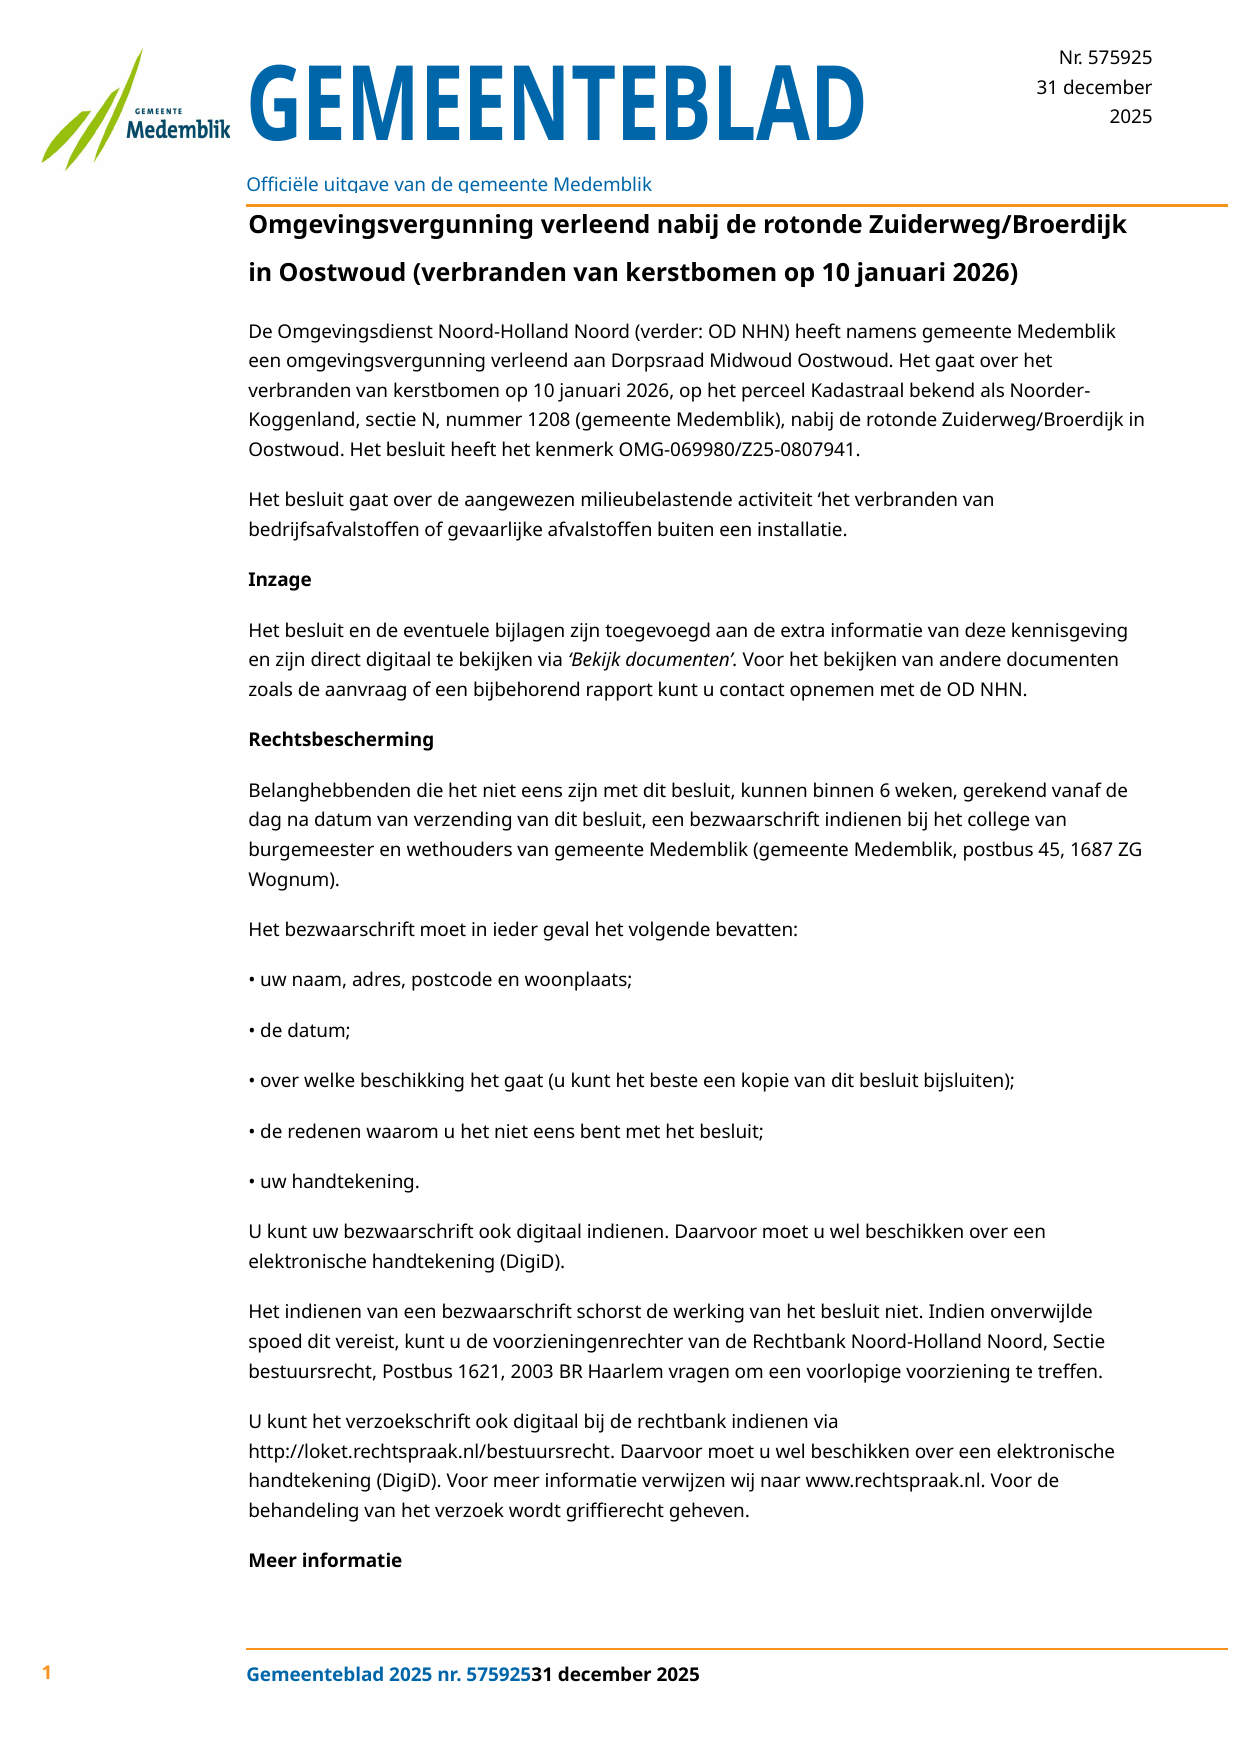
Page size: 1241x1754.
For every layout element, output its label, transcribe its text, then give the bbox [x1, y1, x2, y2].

text Omgevingsvergunning verleend nabij de rotonde Zuiderweg/Broerdijk in Oostwoud (verbranden van kerstbomen op 10 januari 2026) [248, 207, 1152, 288]
text Inzage [248, 567, 1152, 592]
picture [41, 47, 231, 172]
text • uw naam, adres, postcode en woonplaats; [248, 967, 1152, 992]
text De Omgevingsdienst Noord-Holland Noord (verder: OD NHN) heeft namens gemeente Medemblik een omgevingsvergunning verleend aan Dorpsraad Midwoud Oostwoud. Het gaat over het verbranden van kerstbomen op 10 januari 2026, op het perceel Kadastraal bekend als Noorder-Koggenland, sectie N, nummer 1208 (gemeente Medemblik), nabij de rotonde Zuiderweg/Broerdijk in Oostwoud. Het besluit heeft het kenmerk OMG-069980/Z25-0807941. [248, 318, 1152, 462]
text Het bezwaarschrift moet in ieder geval het volgende bevatten: [248, 916, 1152, 942]
text • uw handtekening. [248, 1168, 1152, 1194]
text • de redenen waarom u het niet eens bent met het besluit; [248, 1118, 1152, 1144]
text U kunt uw bezwaarschrift ook digitaal indienen. Daarvoor moet u wel beschikken over een elektronische handtekening (DigiD). [248, 1219, 1152, 1274]
text • de datum; [248, 1017, 1152, 1043]
text Meer informatie [248, 1547, 1152, 1573]
text Het indienen van een bezwaarschrift schorst de werking van het besluit niet. Indien onverwijlde spoed dit vereist, kunt u de voorzieningenrechter van de Rechtbank Noord-Holland Noord, Sectie bestuursrecht, Postbus 1621, 2003 BR Haarlem vragen om een voorlopige voorziening te treffen. [248, 1299, 1152, 1384]
text Het besluit gaat over de aangewezen milieubelastende activiteit ‘het verbranden van bedrijfsafvalstoffen of gevaarlijke afvalstoffen buiten een installatie. [248, 487, 1152, 542]
text Het besluit en de eventuele bijlagen zijn toegevoegd aan de extra informatie van deze kennisgeving en zijn direct digitaal te bekijken via ‘Bekijk documenten’. Voor het bekijken van andere documenten zoals de aanvraag of een bijbehorend rapport kunt u contact opnemen met de OD NHN. [248, 617, 1152, 702]
text • over welke beschikking het gaat (u kunt het beste een kopie van dit besluit bijsluiten); [248, 1067, 1152, 1093]
text Belanghebbenden die het niet eens zijn met dit besluit, kunnen binnen 6 weken, gerekend vanaf de dag na datum van verzending van dit besluit, een bezwaarschrift indienen bij het college van burgemeester en wethouders van gemeente Medemblik (gemeente Medemblik, postbus 45, 1687 ZG Wognum). [248, 777, 1152, 892]
text U kunt het verzoekschrift ook digitaal bij de rechtbank indienen via http://loket.rechtspraak.nl/bestuursrecht. Daarvoor moet u wel beschikken over een elektronische handtekening (DigiD). Voor meer informatie verwijzen wij naar www.rechtspraak.nl. Voor de behandeling van het verzoek wordt griffierecht geheven. [248, 1408, 1152, 1523]
text Rechtsbescherming [248, 727, 1152, 752]
